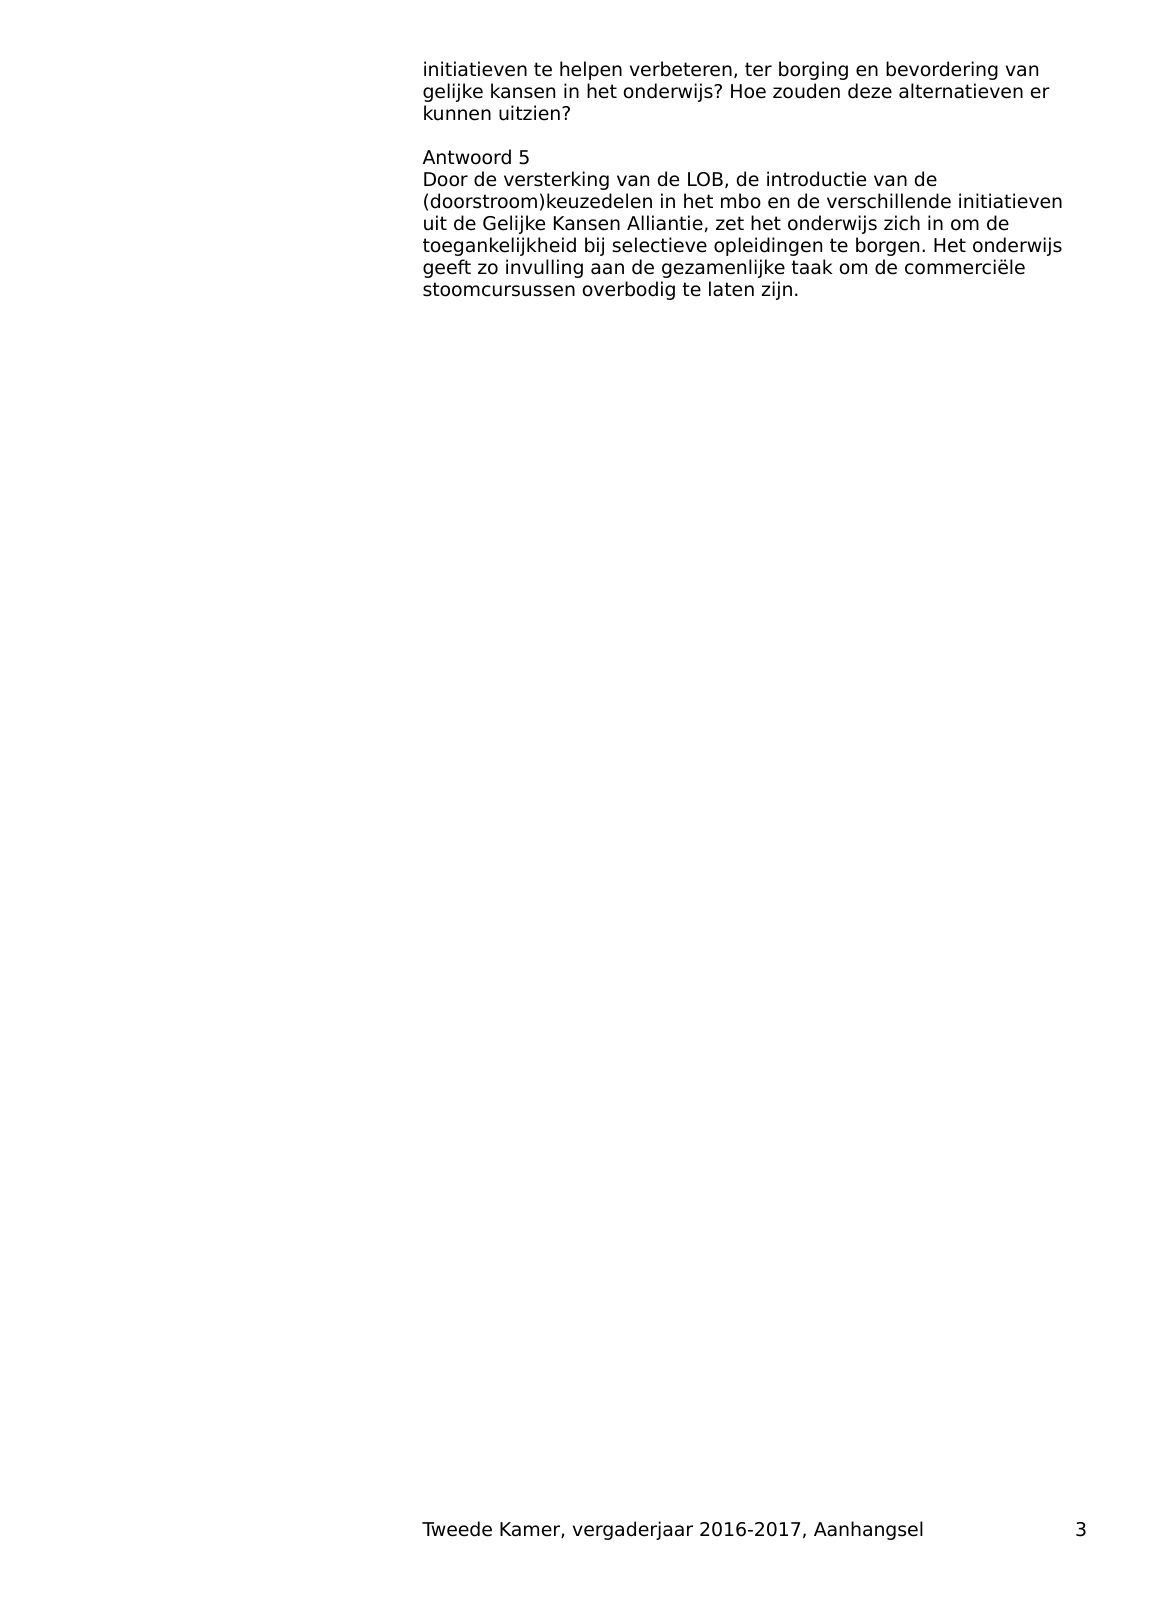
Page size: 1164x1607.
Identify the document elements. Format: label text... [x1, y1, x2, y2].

text Door de versterking van de LOB, de introductie van de (doorstroom)keuzedelen in het mbo en de verschillende initiatieven uit de Gelijke Kansen Alliantie, zet het onderwijs zich in om de toegankelijkheid bij selectieve opleidingen te borgen. Het onderwijs geeft zo invulling aan de gezamenlijke taak om de commerciële stoomcursussen overbodig te laten zijn. [422, 169, 1087, 301]
text initiatieven te helpen verbeteren, ter borging en bevordering van gelijke kansen in het onderwijs? Hoe zouden deze alternatieven er kunnen uitzien? [422, 59, 1087, 125]
text Antwoord 5 [422, 147, 1087, 169]
